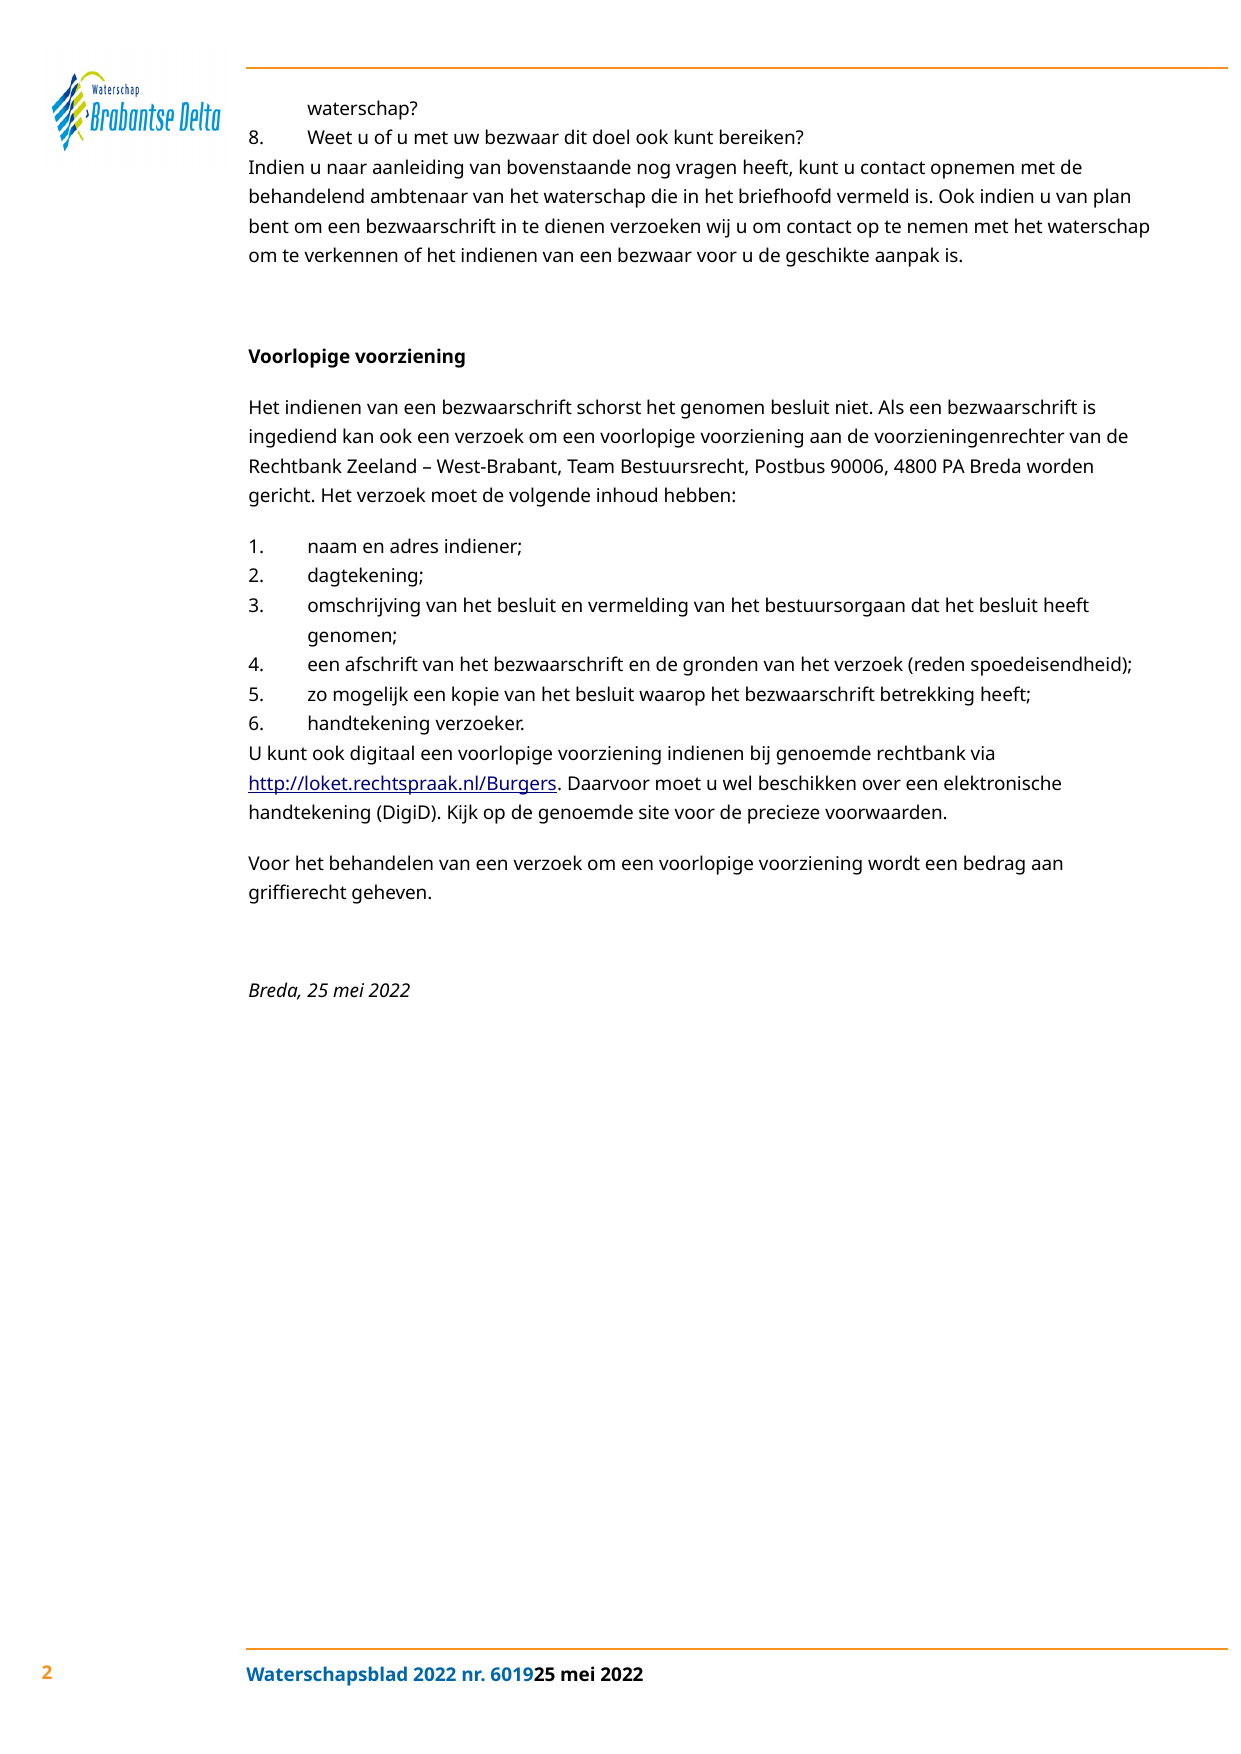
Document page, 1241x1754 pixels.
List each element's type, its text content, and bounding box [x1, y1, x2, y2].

list omschrijving van het besluit en vermelding van het bestuursorgaan dat het besluit heeft genomen; [248, 592, 1152, 648]
picture [41, 47, 231, 172]
text Indien u naar aanleiding van bovenstaande nog vragen heeft, kunt u contact opnemen met de behandelend ambtenaar van het waterschap die in het briefhoofd vermeld is. Ook indien u van plan bent om een bezwaarschrift in te dienen verzoeken wij u om contact op te nemen met het waterschap om te verkennen of het indienen van een bezwaar voor u de geschikte aanpak is. [248, 154, 1152, 268]
list Weet u of u met uw bezwaar dit doel ook kunt bereiken? [248, 124, 1152, 150]
list naam en adres indiener; [248, 533, 1152, 559]
text Het indienen van een bezwaarschrift schorst het genomen besluit niet. Als een bezwaarschrift is ingediend kan ook een verzoek om een voorlopige voorziening aan de voorzieningenrechter van de Rechtbank Zeeland – West-Brabant, Team Bestuursrecht, Postbus 90006, 4800 PA Breda worden gericht. Het verzoek moet de volgende inhoud hebben: [248, 394, 1152, 508]
list zo mogelijk een kopie van het besluit waarop het bezwaarschrift betrekking heeft; [248, 681, 1152, 707]
text U kunt ook digitaal een voorlopige voorziening indienen bij genoemde rechtbank via http://loket.rechtspraak.nl/Burgers. Daarvoor moet u wel beschikken over een elektronische handtekening (DigiD). Kijk op de genoemde site voor de precieze voorwaarden. [248, 740, 1152, 825]
text Voor het behandelen van een verzoek om een voorlopige voorziening wordt een bedrag aan griffierecht geheven. [248, 850, 1152, 905]
list handtekening verzoeker. [248, 711, 1152, 736]
list dagtekening; [248, 563, 1152, 588]
text Breda, 25 mei 2022 [248, 978, 1152, 1003]
list een afschrift van het bezwaarschrift en de gronden van het verzoek (reden spoedeisendheid); [248, 651, 1152, 677]
list waterschap? [248, 95, 1152, 121]
text Voorlopige voorziening [248, 343, 1152, 369]
